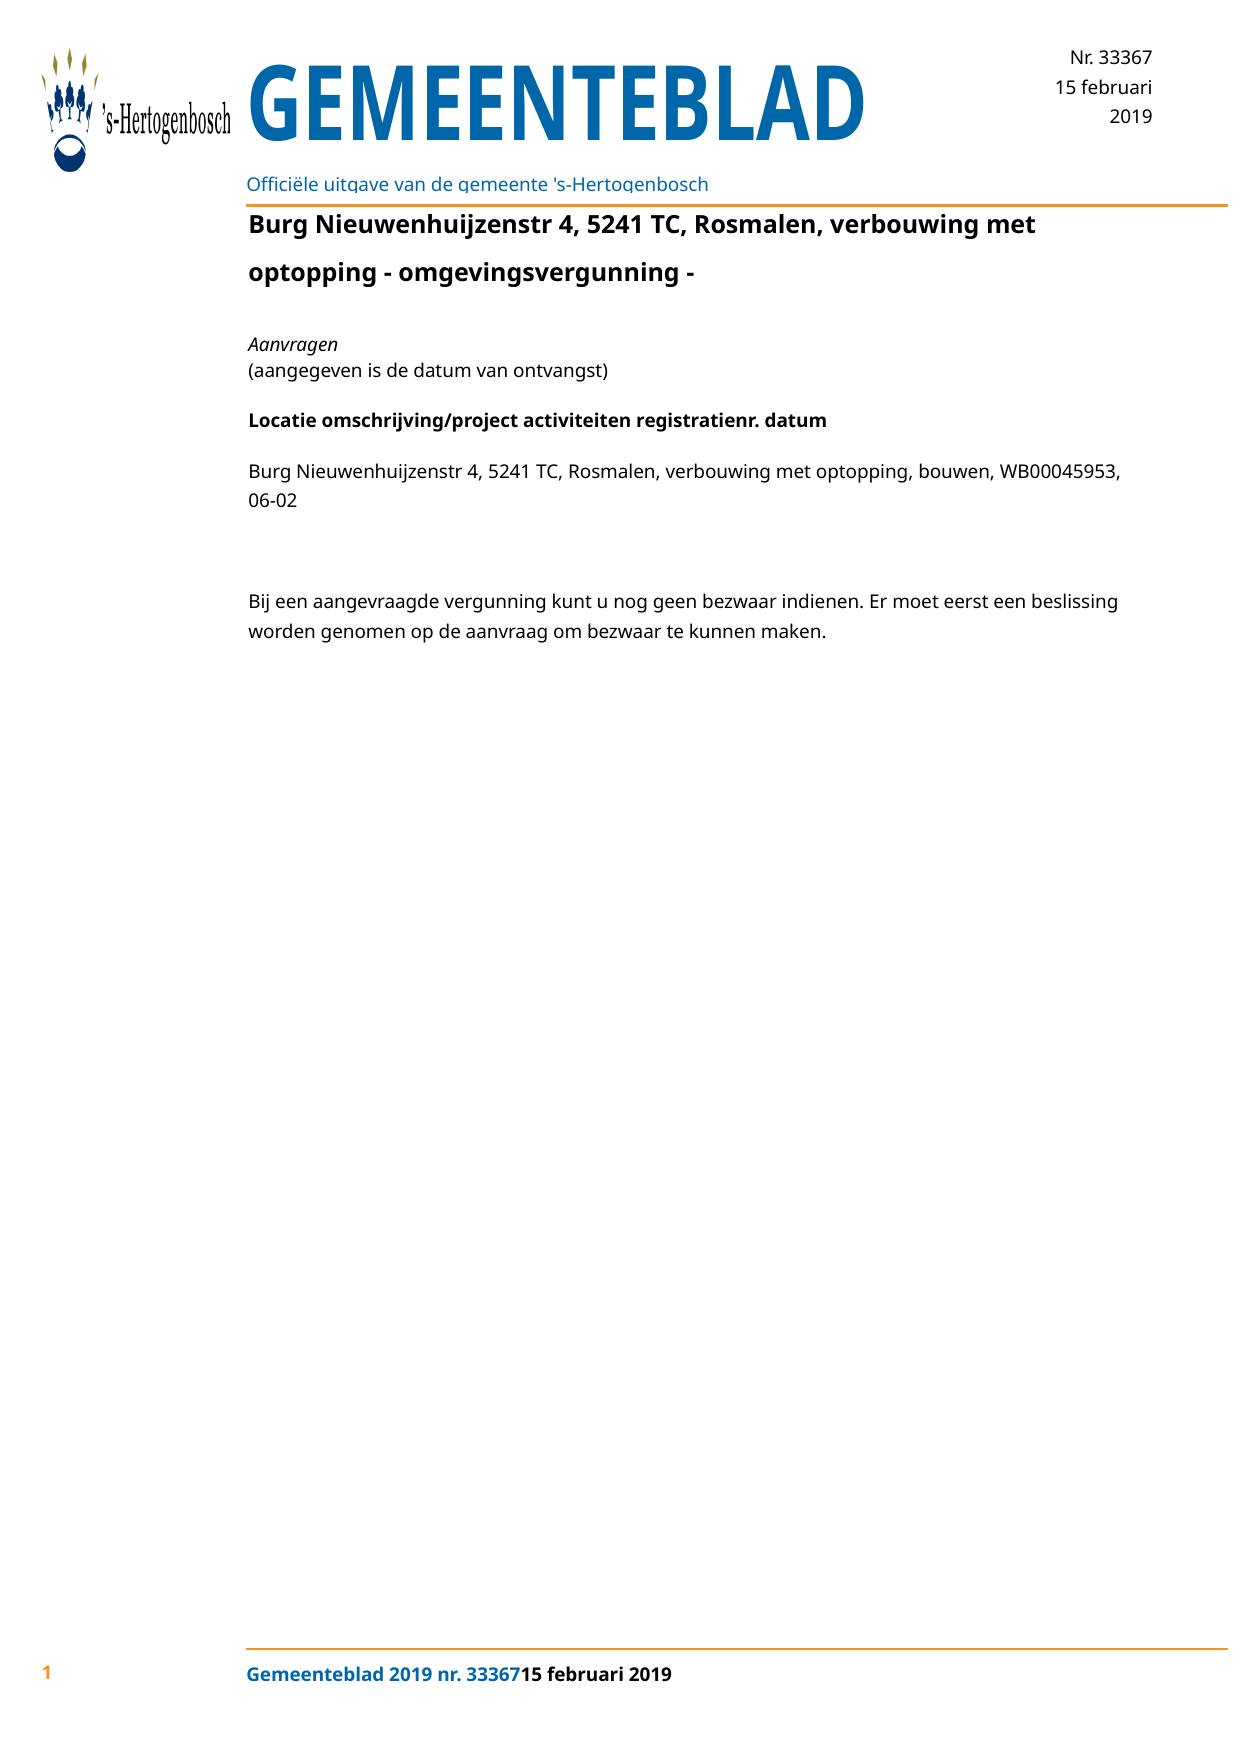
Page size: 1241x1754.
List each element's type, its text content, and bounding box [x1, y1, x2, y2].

text Aanvragen [248, 331, 1152, 357]
text Burg Nieuwenhuijzenstr 4, 5241 TC, Rosmalen, verbouwing met optopping, bouwen, WB00045953, 06-02 [248, 458, 1152, 513]
text (aangegeven is de datum van ontvangst) [248, 357, 1152, 383]
text Bij een aangevraagde vergunning kunt u nog geen bezwaar indienen. Er moet eerst een beslissing worden genomen op de aanvraag om bezwaar te kunnen maken. [248, 588, 1152, 644]
text Burg Nieuwenhuijzenstr 4, 5241 TC, Rosmalen, verbouwing met optopping - omgevingsvergunning - [248, 207, 1152, 288]
text Locatie omschrijving/project activiteiten registratienr. datum [248, 408, 1152, 433]
picture [41, 47, 231, 172]
